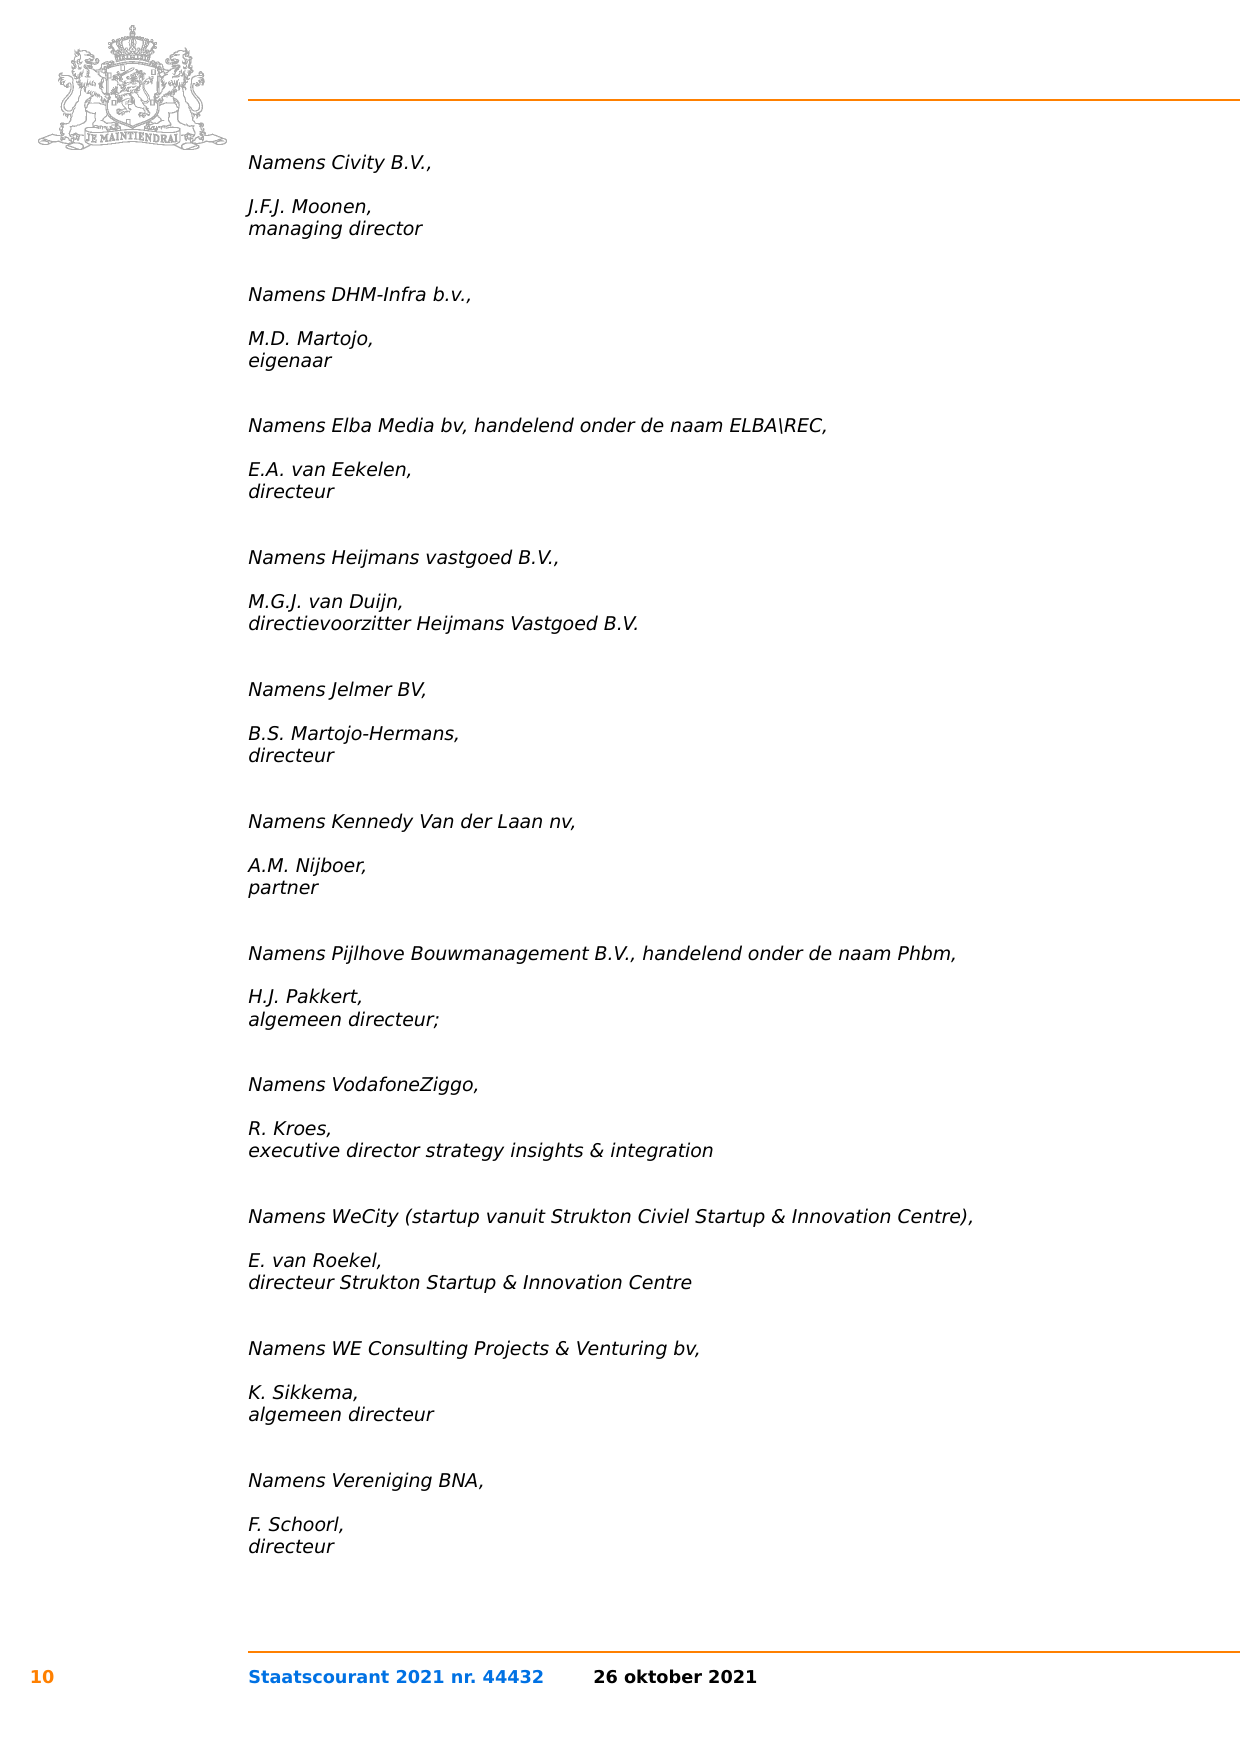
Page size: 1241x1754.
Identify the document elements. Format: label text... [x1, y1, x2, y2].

text Namens Civity B.V., J.F.J. Moonen, managing director [248, 130, 1163, 240]
text Namens DHM-Infra b.v., M.D. Martojo, eigenaar [248, 262, 1163, 372]
text Namens VodafoneZiggo, R. Kroes, executive director strategy insights & integration [248, 1052, 1163, 1162]
text Namens Elba Media bv, handelend onder de naam ELBA\REC, E.A. van Eekelen, directeur [248, 393, 1163, 503]
text Namens Pijlhove Bouwmanagement B.V., handelend onder de naam Phbm, H.J. Pakkert, algemeen directeur; [248, 921, 1163, 1030]
text Namens WeCity (startup vanuit Strukton Civiel Startup & Innovation Centre), E. van Roekel, directeur Strukton Startup & Innovation Centre [248, 1184, 1163, 1294]
text Namens Kennedy Van der Laan nv, A.M. Nijboer, partner [248, 789, 1163, 899]
text Namens Vereniging BNA, F. Schoorl, directeur [248, 1448, 1163, 1557]
text Namens Heijmans vastgoed B.V., M.G.J. van Duijn, directievoorzitter Heijmans Vastgoed B.V. [248, 525, 1163, 635]
picture [38, 25, 227, 150]
text Namens WE Consulting Projects & Venturing bv, K. Sikkema, algemeen directeur [248, 1316, 1163, 1426]
text Namens Jelmer BV, B.S. Martojo-Hermans, directeur [248, 657, 1163, 767]
